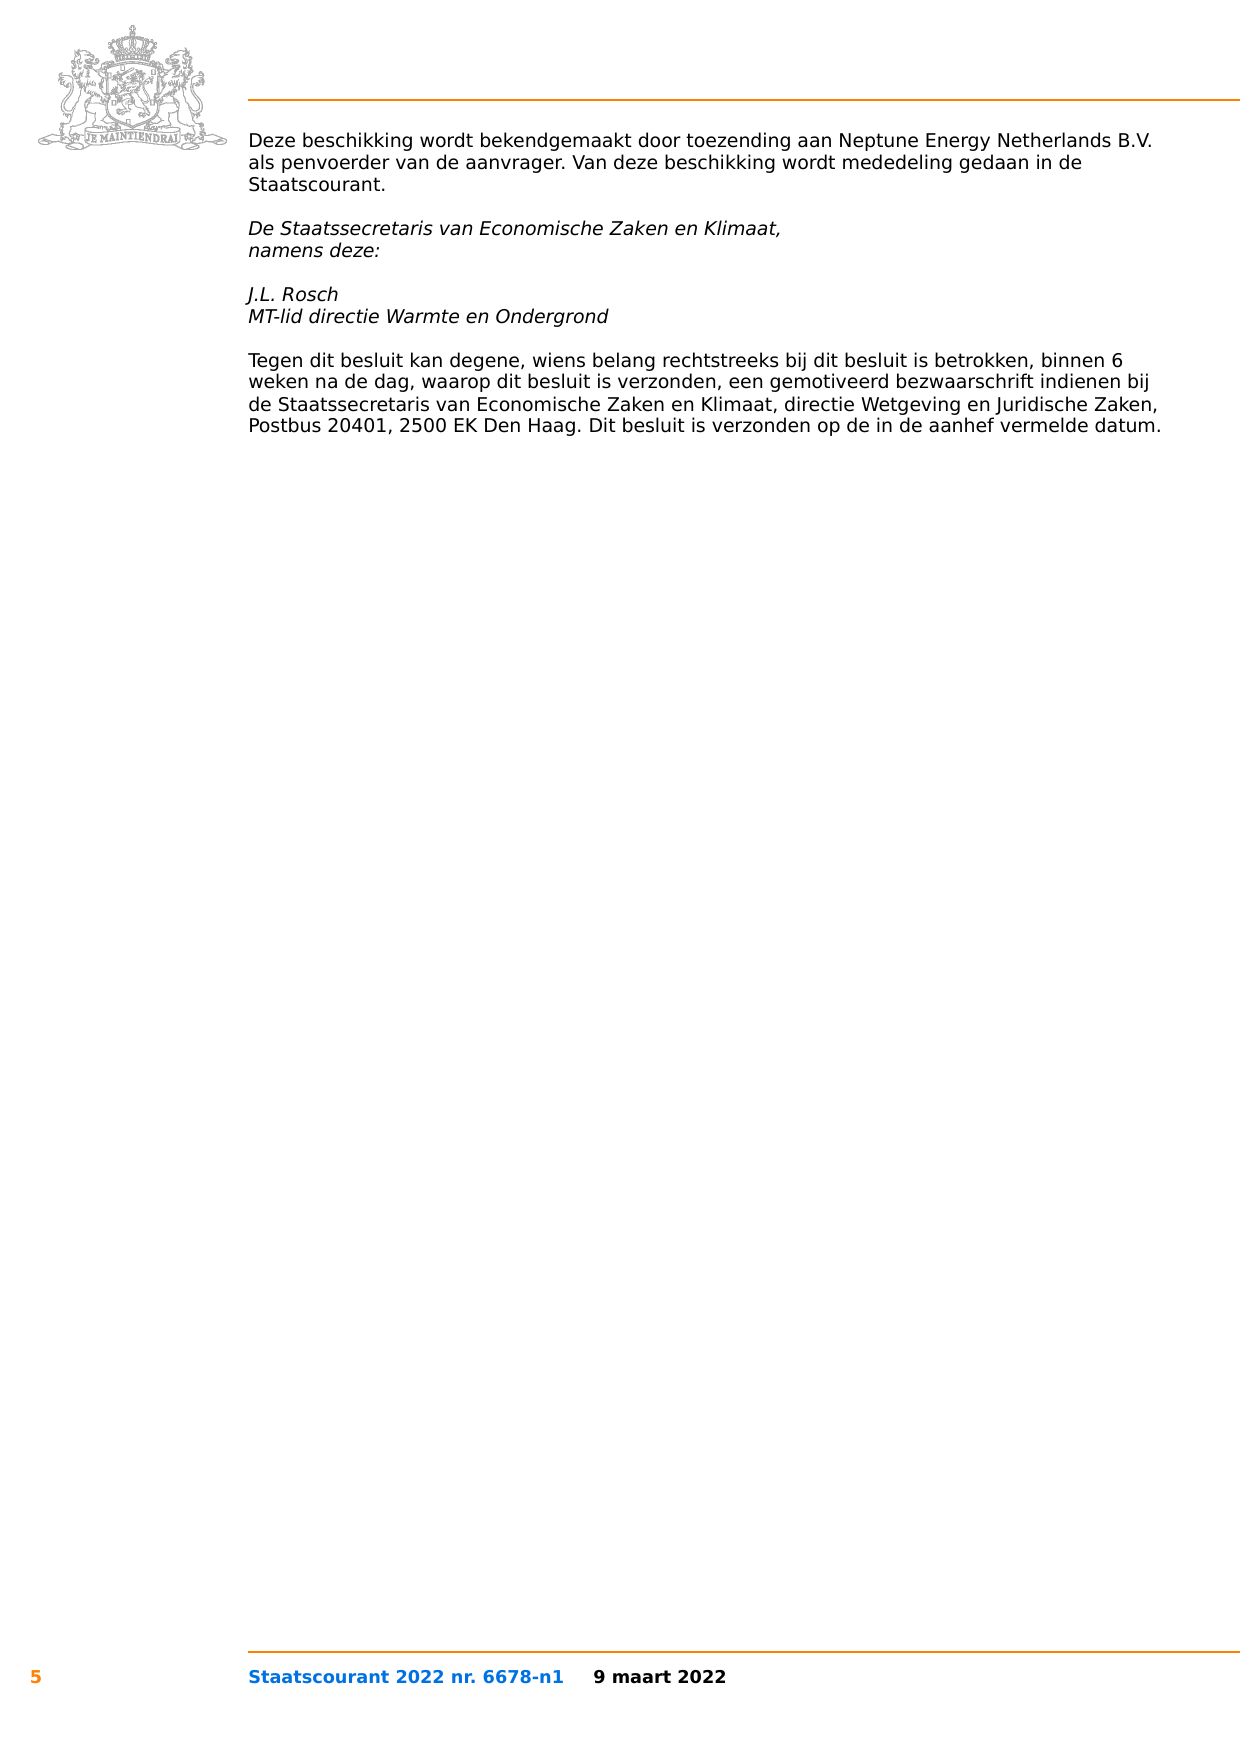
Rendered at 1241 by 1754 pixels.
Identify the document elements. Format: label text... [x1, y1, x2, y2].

text Tegen dit besluit kan degene, wiens belang rechtstreeks bij dit besluit is betrokken, binnen 6 weken na de dag, waarop dit besluit is verzonden, een gemotiveerd bezwaarschrift indienen bij de Staatssecretaris van Economische Zaken en Klimaat, directie Wetgeving en Juridische Zaken, Postbus 20401, 2500 EK Den Haag. Dit besluit is verzonden op de in de aanhef vermelde datum. [248, 349, 1163, 437]
picture [38, 25, 227, 150]
text De Staatssecretaris van Economische Zaken en Klimaat, namens deze: J.L. Rosch MT-lid directie Warmte en Ondergrond [248, 218, 1163, 328]
text Deze beschikking wordt bekendgemaakt door toezending aan Neptune Energy Netherlands B.V. als penvoerder van de aanvrager. Van deze beschikking wordt mededeling gedaan in de Staatscourant. [248, 130, 1163, 196]
